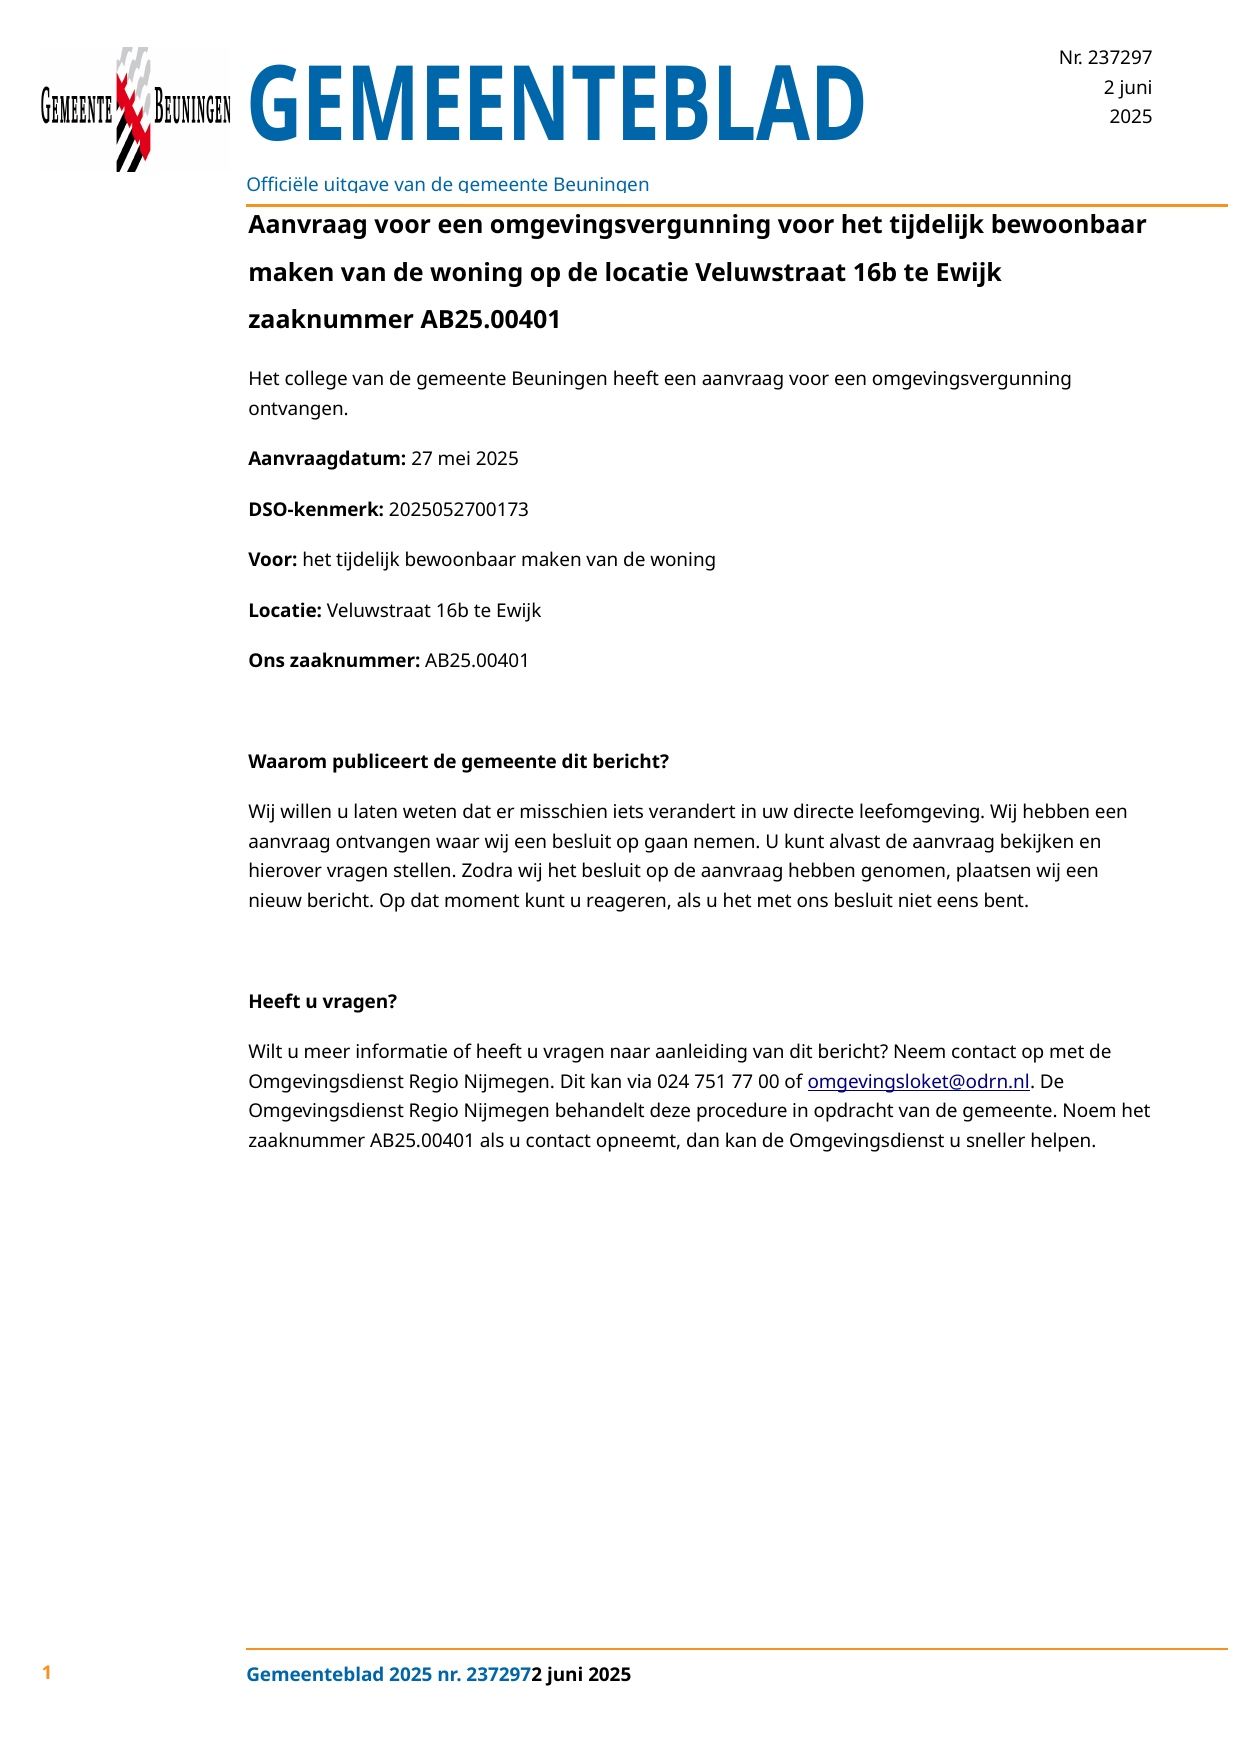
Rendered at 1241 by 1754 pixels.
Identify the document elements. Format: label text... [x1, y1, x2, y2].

text Heeft u vragen? [248, 988, 1152, 1014]
text Ons zaaknummer: AB25.00401 [248, 647, 1152, 673]
text Locatie: Veluwstraat 16b te Ewijk [248, 597, 1152, 622]
text DSO-kenmerk: 2025052700173 [248, 496, 1152, 522]
text Waarom publiceert de gemeente dit bericht? [248, 748, 1152, 774]
text Aanvraagdatum: 27 mei 2025 [248, 446, 1152, 471]
text Voor: het tijdelijk bewoonbaar maken van de woning [248, 546, 1152, 572]
text Wilt u meer informatie of heeft u vragen naar aanleiding van dit bericht? Neem contact op met de Omgevingsdienst Regio Nijmegen. Dit kan via 024 751 77 00 of omgevingsloket@odrn.nl. De Omgevingsdienst Regio Nijmegen behandelt deze procedure in opdracht van de gemeente. Noem het zaaknummer AB25.00401 als u contact opneemt, dan kan de Omgevingsdienst u sneller helpen. [248, 1038, 1152, 1153]
text Wij willen u laten weten dat er misschien iets verandert in uw directe leefomgeving. Wij hebben een aanvraag ontvangen waar wij een besluit op gaan nemen. U kunt alvast de aanvraag bekijken en hierover vragen stellen. Zodra wij het besluit op de aanvraag hebben genomen, plaatsen wij een nieuw bericht. Op dat moment kunt u reageren, als u het met ons besluit niet eens bent. [248, 798, 1152, 913]
text Aanvraag voor een omgevingsvergunning voor het tijdelijk bewoonbaar maken van de woning op de locatie Veluwstraat 16b te Ewijk zaaknummer AB25.00401 [248, 207, 1152, 336]
picture [41, 47, 231, 172]
text Het college van de gemeente Beuningen heeft een aanvraag voor een omgevingsvergunning ontvangen. [248, 366, 1152, 421]
